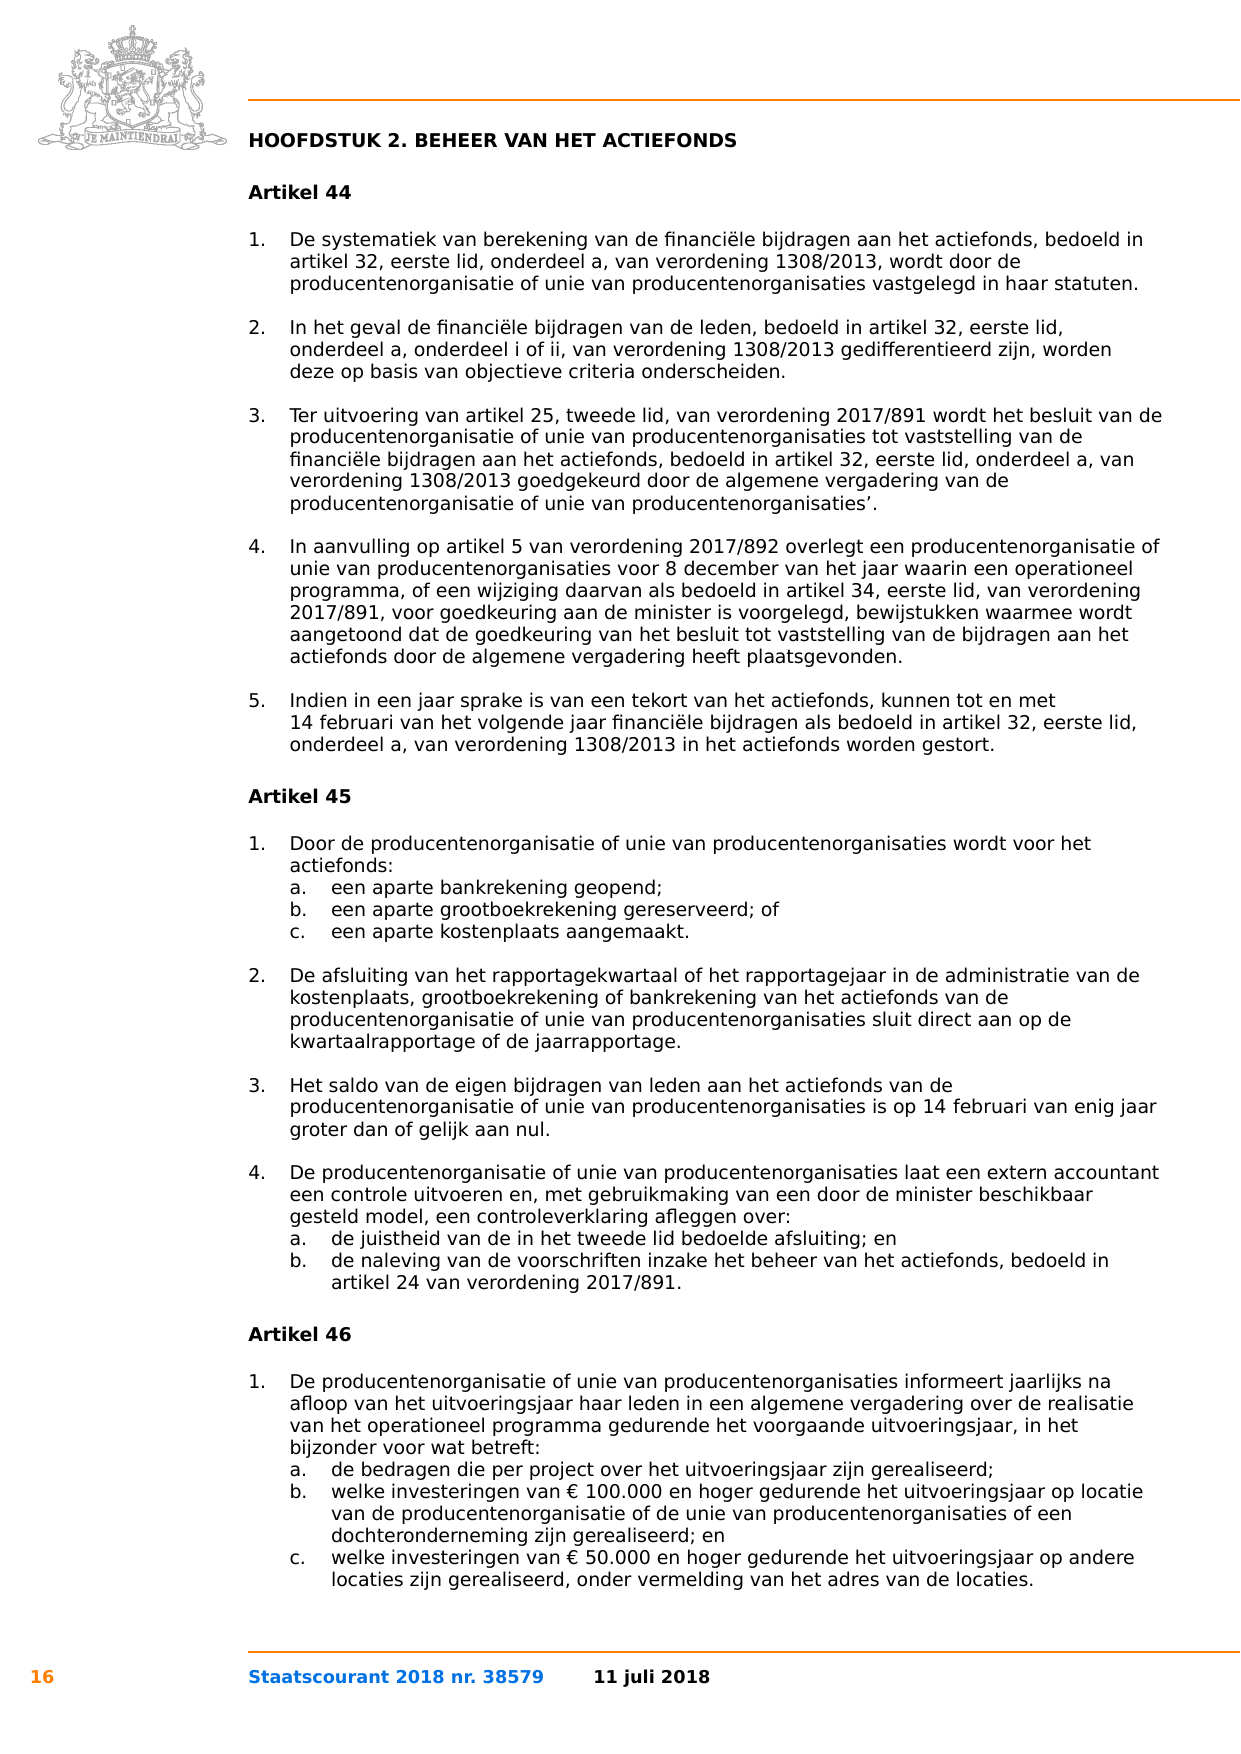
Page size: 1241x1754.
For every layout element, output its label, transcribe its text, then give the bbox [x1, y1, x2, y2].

subtitle Artikel 46 [248, 1324, 1163, 1346]
text a. een aparte bankrekening geopend; [289, 877, 1163, 899]
text 5. Indien in een jaar sprake is van een tekort van het actiefonds, kunnen tot en met 14 februari van het volgende jaar financiële bijdragen als bedoeld in artikel 32, eerste lid, onderdeel a, van verordening 1308/2013 in het actiefonds worden gestort. [248, 690, 1163, 756]
subtitle HOOFDSTUK 2. BEHEER VAN HET ACTIEFONDS [248, 130, 1163, 152]
text b. een aparte grootboekrekening gereserveerd; of [289, 899, 1163, 921]
text a. de juistheid van de in het tweede lid bedoelde afsluiting; en [289, 1228, 1163, 1250]
text 4. In aanvulling op artikel 5 van verordening 2017/892 overlegt een producentenorganisatie of unie van producentenorganisaties voor 8 december van het jaar waarin een operationeel programma, of een wijziging daarvan als bedoeld in artikel 34, eerste lid, van verordening 2017/891, voor goedkeuring aan de minister is voorgelegd, bewijstukken waarmee wordt aangetoond dat de goedkeuring van het besluit tot vaststelling van de bijdragen aan het actiefonds door de algemene vergadering heeft plaatsgevonden. [248, 536, 1163, 668]
text 3. Het saldo van de eigen bijdragen van leden aan het actiefonds van de producentenorganisatie of unie van producentenorganisaties is op 14 februari van enig jaar groter dan of gelijk aan nul. [248, 1074, 1163, 1140]
text 1. Door de producentenorganisatie of unie van producentenorganisaties wordt voor het actiefonds: [248, 833, 1163, 877]
text b. de naleving van de voorschriften inzake het beheer van het actiefonds, bedoeld in artikel 24 van verordening 2017/891. [289, 1250, 1163, 1294]
text 2. De afsluiting van het rapportagekwartaal of het rapportagejaar in de administratie van de kostenplaats, grootboekrekening of bankrekening van het actiefonds van de producentenorganisatie of unie van producentenorganisaties sluit direct aan op de kwartaalrapportage of de jaarrapportage. [248, 965, 1163, 1053]
subtitle Artikel 44 [248, 182, 1163, 204]
text a. de bedragen die per project over het uitvoeringsjaar zijn gerealiseerd; [289, 1459, 1163, 1481]
subtitle Artikel 45 [248, 786, 1163, 808]
text 1. De systematiek van berekening van de financiële bijdragen aan het actiefonds, bedoeld in artikel 32, eerste lid, onderdeel a, van verordening 1308/2013, wordt door de producentenorganisatie of unie van producentenorganisaties vastgelegd in haar statuten. [248, 229, 1163, 295]
text b. welke investeringen van € 100.000 en hoger gedurende het uitvoeringsjaar op locatie van de producentenorganisatie of de unie van producentenorganisaties of een dochteronderneming zijn gerealiseerd; en [289, 1481, 1163, 1547]
text 2. In het geval de financiële bijdragen van de leden, bedoeld in artikel 32, eerste lid, onderdeel a, onderdeel i of ii, van verordening 1308/2013 gedifferentieerd zijn, worden deze op basis van objectieve criteria onderscheiden. [248, 317, 1163, 383]
text 4. De producentenorganisatie of unie van producentenorganisaties laat een extern accountant een controle uitvoeren en, met gebruikmaking van een door de minister beschikbaar gesteld model, een controleverklaring afleggen over: [248, 1162, 1163, 1228]
text 3. Ter uitvoering van artikel 25, tweede lid, van verordening 2017/891 wordt het besluit van de producentenorganisatie of unie van producentenorganisaties tot vaststelling van de financiële bijdragen aan het actiefonds, bedoeld in artikel 32, eerste lid, onderdeel a, van verordening 1308/2013 goedgekeurd door de algemene vergadering van de producentenorganisatie of unie van producentenorganisaties’. [248, 404, 1163, 514]
text c. welke investeringen van € 50.000 en hoger gedurende het uitvoeringsjaar op andere locaties zijn gerealiseerd, onder vermelding van het adres van de locaties. [289, 1547, 1163, 1591]
text c. een aparte kostenplaats aangemaakt. [289, 921, 1163, 943]
picture [38, 25, 227, 150]
text 1. De producentenorganisatie of unie van producentenorganisaties informeert jaarlijks na afloop van het uitvoeringsjaar haar leden in een algemene vergadering over de realisatie van het operationeel programma gedurende het voorgaande uitvoeringsjaar, in het bijzonder voor wat betreft: [248, 1371, 1163, 1459]
